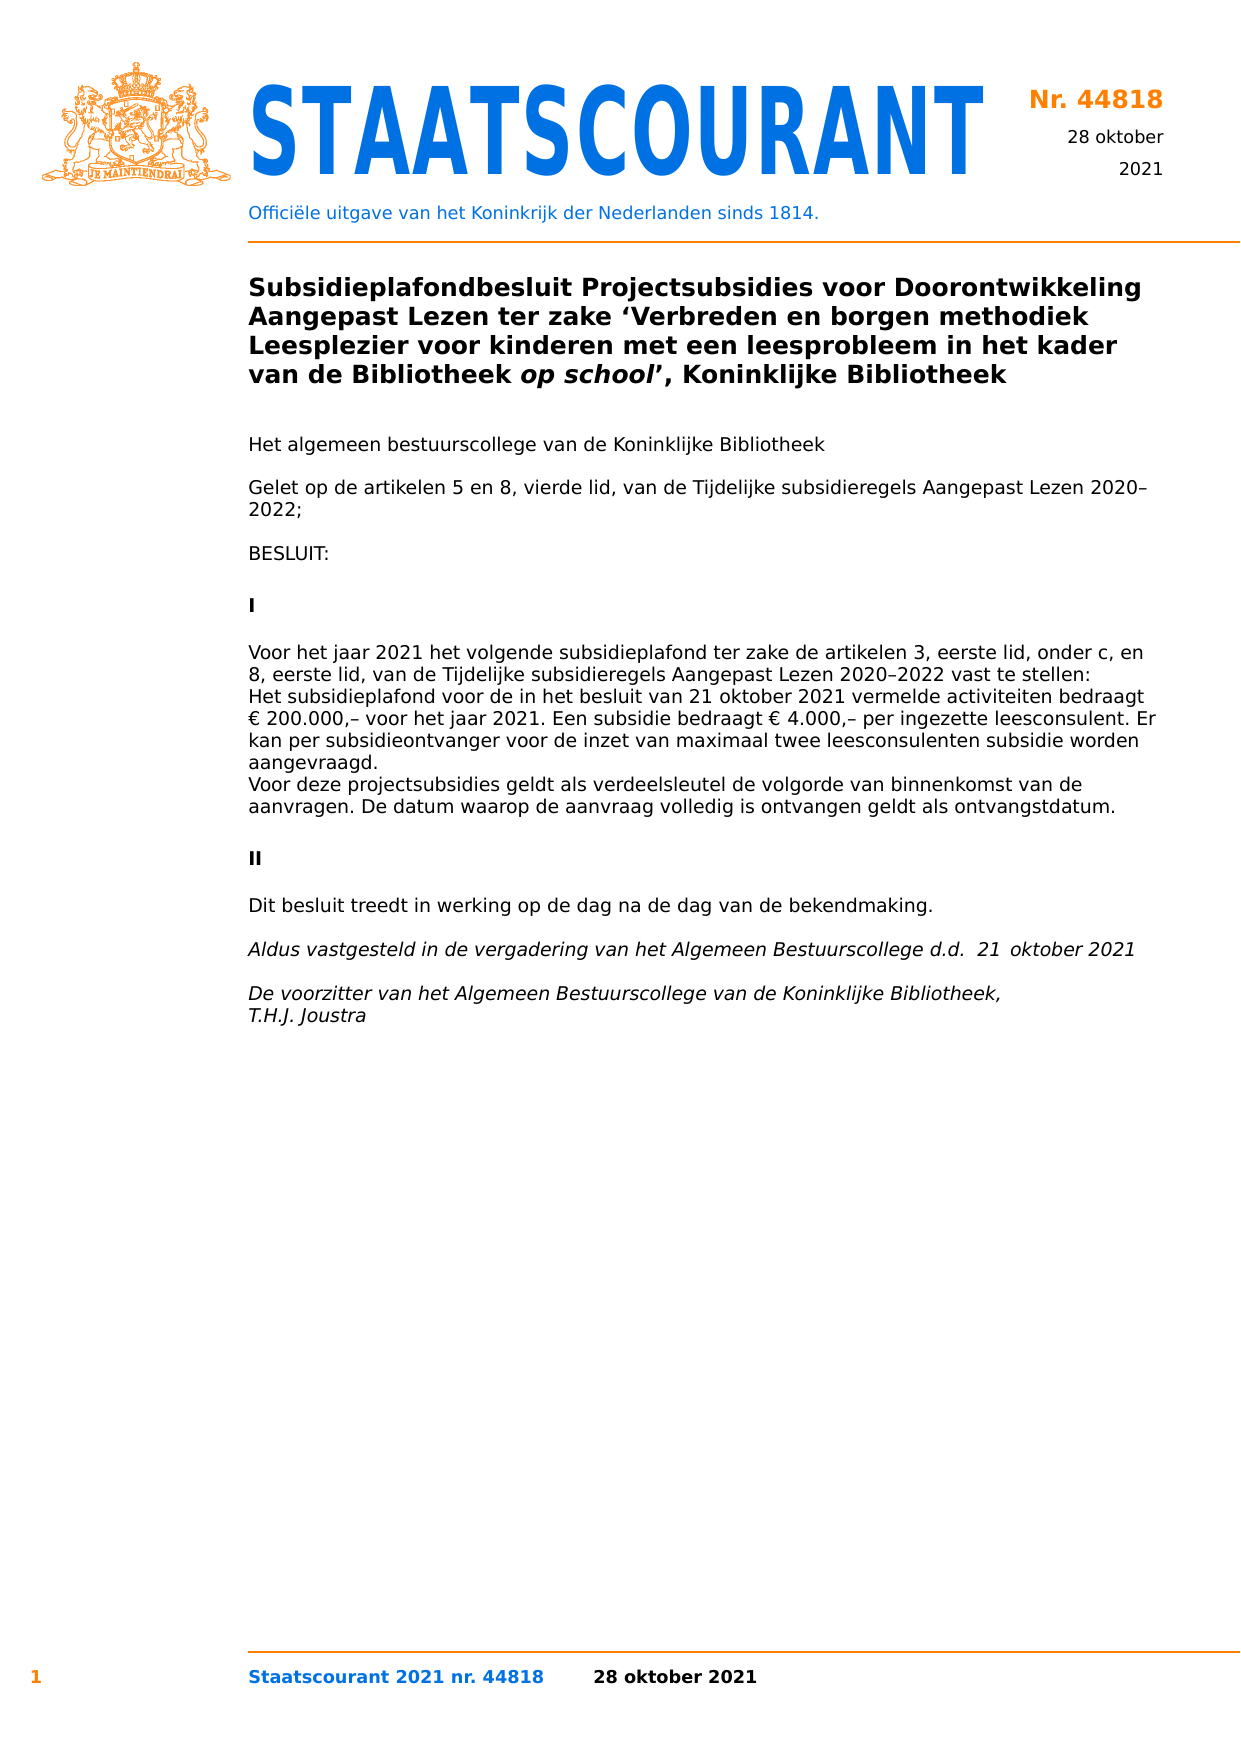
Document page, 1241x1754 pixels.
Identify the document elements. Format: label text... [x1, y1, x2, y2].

subtitle I [248, 595, 1163, 617]
subtitle II [248, 848, 1163, 870]
text Het subsidieplafond voor de in het besluit van 21 oktober 2021 vermelde activiteiten bedraagt € 200.000,– voor het jaar 2021. Een subsidie bedraagt € 4.000,– per ingezette leesconsulent. Er kan per subsidieontvanger voor de inzet van maximaal twee leesconsulenten subsidie worden aangevraagd. [248, 686, 1163, 774]
text Voor het jaar 2021 het volgende subsidieplafond ter zake de artikelen 3, eerste lid, onder c, en 8, eerste lid, van de Tijdelijke subsidieregels Aangepast Lezen 2020–2022 vast te stellen: [248, 642, 1163, 686]
text Dit besluit treedt in werking op de dag na de dag van de bekendmaking. [248, 895, 1163, 917]
text Het algemeen bestuurscollege van de Koninklijke Bibliotheek [248, 433, 1163, 455]
text BESLUIT: [248, 543, 1163, 565]
subtitle Subsidieplafondbesluit Projectsubsidies voor Doorontwikkeling Aangepast Lezen ter zake ‘Verbreden en borgen methodiek Leesplezier voor kinderen met een leesprobleem in het kader van de Bibliotheek op school’, Koninklijke Bibliotheek [248, 273, 1163, 390]
text Aldus vastgesteld in de vergadering van het Algemeen Bestuurscollege d.d. 21 oktober 2021 [248, 939, 1163, 961]
text Voor deze projectsubsidies geldt als verdeelsleutel de volgorde van binnenkomst van de aanvragen. De datum waarop de aanvraag volledig is ontvangen geldt als ontvangstdatum. [248, 774, 1163, 818]
table_cell Officiële uitgave van het Koninkrijk der Nederlanden sinds 1814. [248, 203, 1240, 241]
table_header STAATSCOURANT [248, 62, 998, 203]
text De voorzitter van het Algemeen Bestuurscollege van de Koninklijke Bibliotheek, T.H.J. Joustra [248, 983, 1163, 1027]
text Gelet op de artikelen 5 en 8, vierde lid, van de Tijdelijke subsidieregels Aangepast Lezen 2020–2022; [248, 477, 1163, 521]
picture [41, 62, 231, 186]
table_header Nr. 44818 [998, 62, 1240, 121]
table_cell 2021 [998, 153, 1240, 203]
table_header [25, 62, 248, 241]
table_cell 28 oktober [998, 121, 1240, 153]
